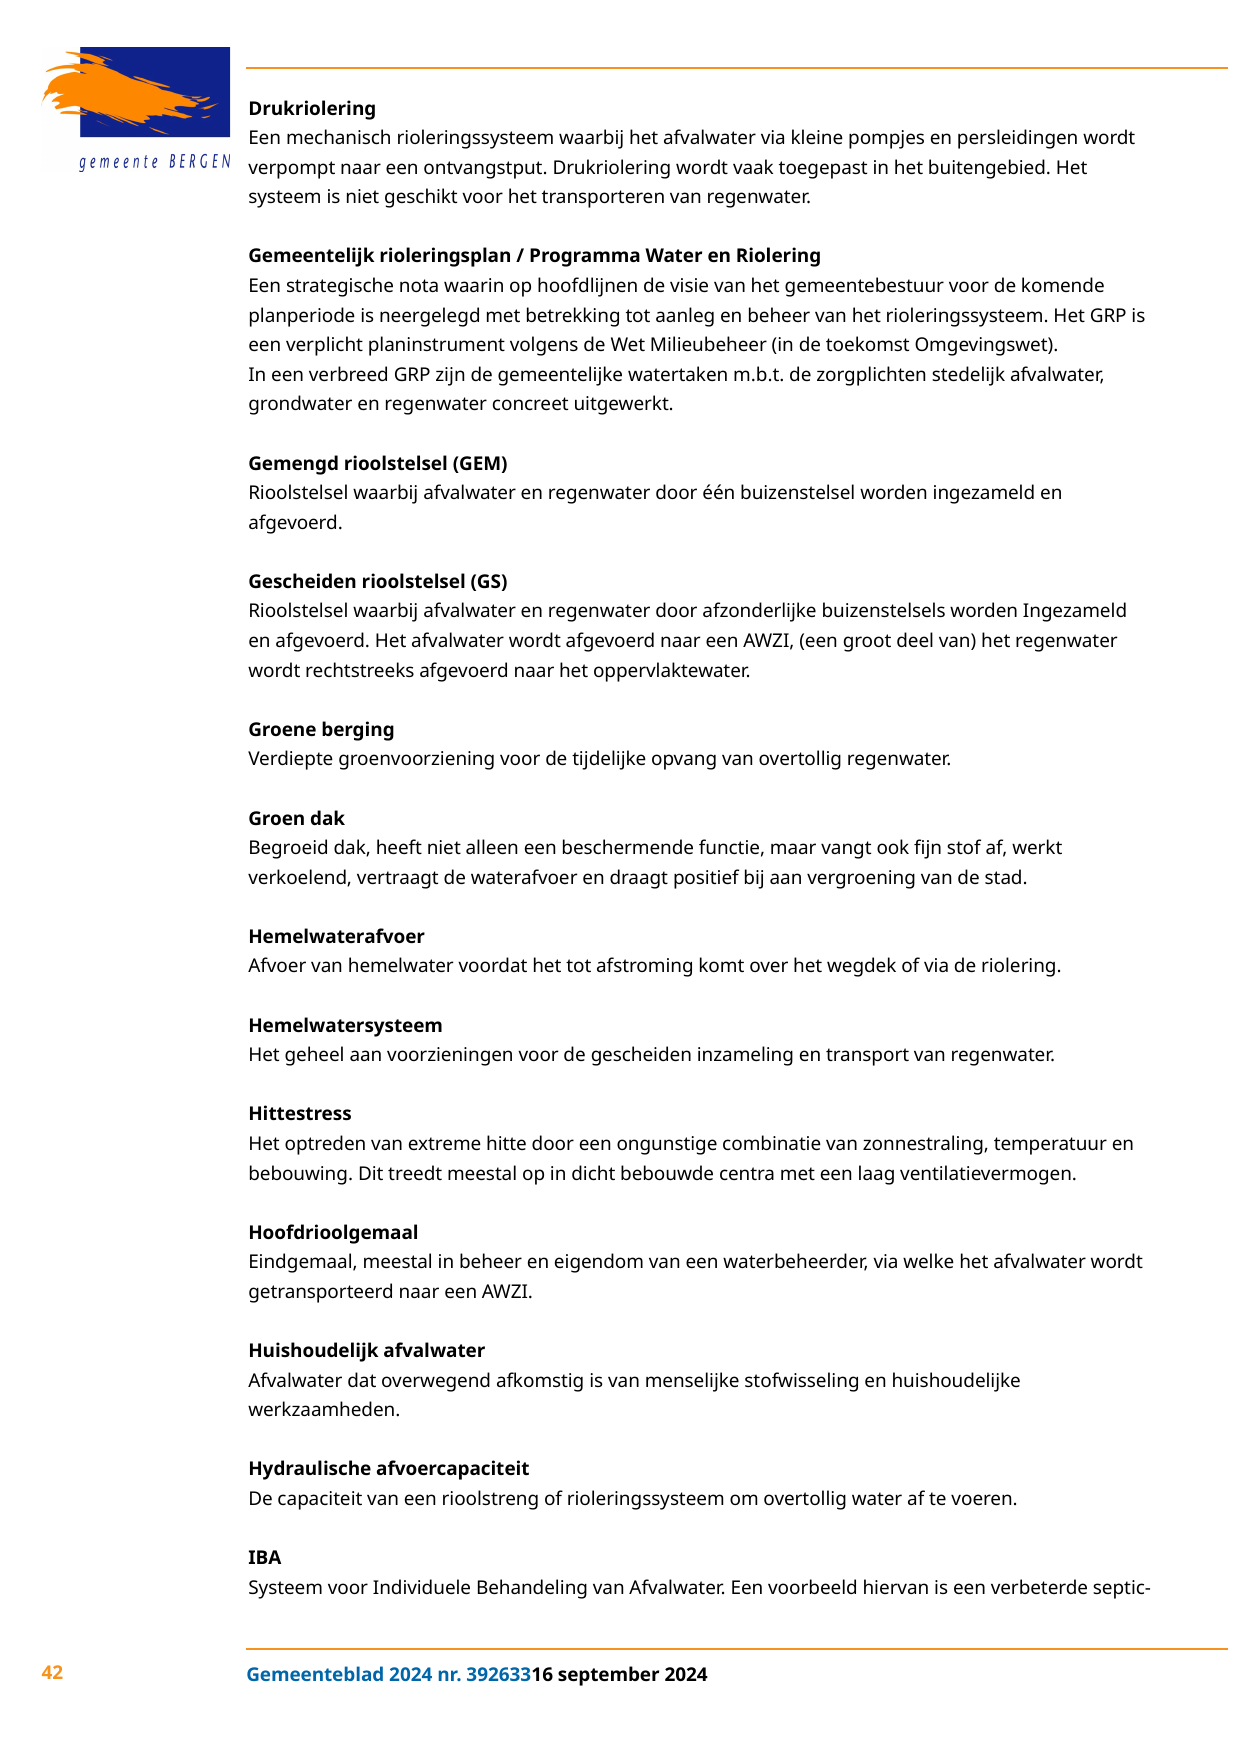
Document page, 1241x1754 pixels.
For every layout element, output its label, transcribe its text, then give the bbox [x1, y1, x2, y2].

text Afvoer van hemelwater voordat het tot afstroming komt over het wegdek of via de riolering. [248, 953, 1152, 978]
text De capaciteit van een rioolstreng of rioleringssysteem om overtollig water af te voeren. [248, 1485, 1152, 1511]
text Drukriolering [248, 95, 1152, 121]
text Rioolstelsel waarbij afvalwater en regenwater door één buizenstelsel worden ingezameld en afgevoerd. [248, 479, 1152, 535]
text Hemelwatersysteem [248, 1012, 1152, 1038]
text Het geheel aan voorzieningen voor de gescheiden inzameling en transport van regenwater. [248, 1041, 1152, 1067]
text Gemeentelijk rioleringsplan / Programma Water en Riolering [248, 243, 1152, 268]
text Verdiepte groenvoorziening voor de tijdelijke opvang van overtollig regenwater. [248, 746, 1152, 771]
text Gemengd rioolstelsel (GEM) [248, 450, 1152, 476]
text Groen dak [248, 805, 1152, 831]
text Huishoudelijk afvalwater [248, 1337, 1152, 1363]
text Begroeid dak, heeft niet alleen een beschermende functie, maar vangt ook fijn stof af, werkt verkoelend, vertraagt de waterafvoer en draagt positief bij aan vergroening van de stad. [248, 834, 1152, 890]
text Eindgemaal, meestal in beheer en eigendom van een waterbeheerder, via welke het afvalwater wordt getransporteerd naar een AWZI. [248, 1248, 1152, 1304]
text Groene berging [248, 716, 1152, 742]
picture [41, 47, 231, 172]
text IBA [248, 1544, 1152, 1570]
text In een verbreed GRP zijn de gemeentelijke watertaken m.b.t. de zorgplichten stedelijk afvalwater, grondwater en regenwater concreet uitgewerkt. [248, 361, 1152, 416]
text Hydraulische afvoercapaciteit [248, 1456, 1152, 1481]
text Het optreden van extreme hitte door een ongunstige combinatie van zonnestraling, temperatuur en bebouwing. Dit treedt meestal op in dicht bebouwde centra met een laag ventilatievermogen. [248, 1130, 1152, 1186]
text Afvalwater dat overwegend afkomstig is van menselijke stofwisseling en huishoudelijke werkzaamheden. [248, 1367, 1152, 1422]
text Hittestress [248, 1101, 1152, 1126]
text Hemelwaterafvoer [248, 923, 1152, 949]
text Hoofdrioolgemaal [248, 1219, 1152, 1245]
text Rioolstelsel waarbij afvalwater en regenwater door afzonderlijke buizenstelsels worden Ingezameld en afgevoerd. Het afvalwater wordt afgevoerd naar een AWZI, (een groot deel van) het regenwater wordt rechtstreeks afgevoerd naar het oppervlaktewater. [248, 598, 1152, 683]
text Een strategische nota waarin op hoofdlijnen de visie van het gemeentebestuur voor de komende planperiode is neergelegd met betrekking tot aanleg en beheer van het rioleringssysteem. Het GRP is een verplicht planinstrument volgens de Wet Milieubeheer (in de toekomst Omgevingswet). [248, 272, 1152, 357]
text Systeem voor Individuele Behandeling van Afvalwater. Een voorbeeld hiervan is een verbeterde septic- [248, 1574, 1152, 1600]
text Gescheiden rioolstelsel (GS) [248, 568, 1152, 594]
text Een mechanisch rioleringssysteem waarbij het afvalwater via kleine pompjes en persleidingen wordt verpompt naar een ontvangstput. Drukriolering wordt vaak toegepast in het buitengebied. Het systeem is niet geschikt voor het transporteren van regenwater. [248, 124, 1152, 209]
